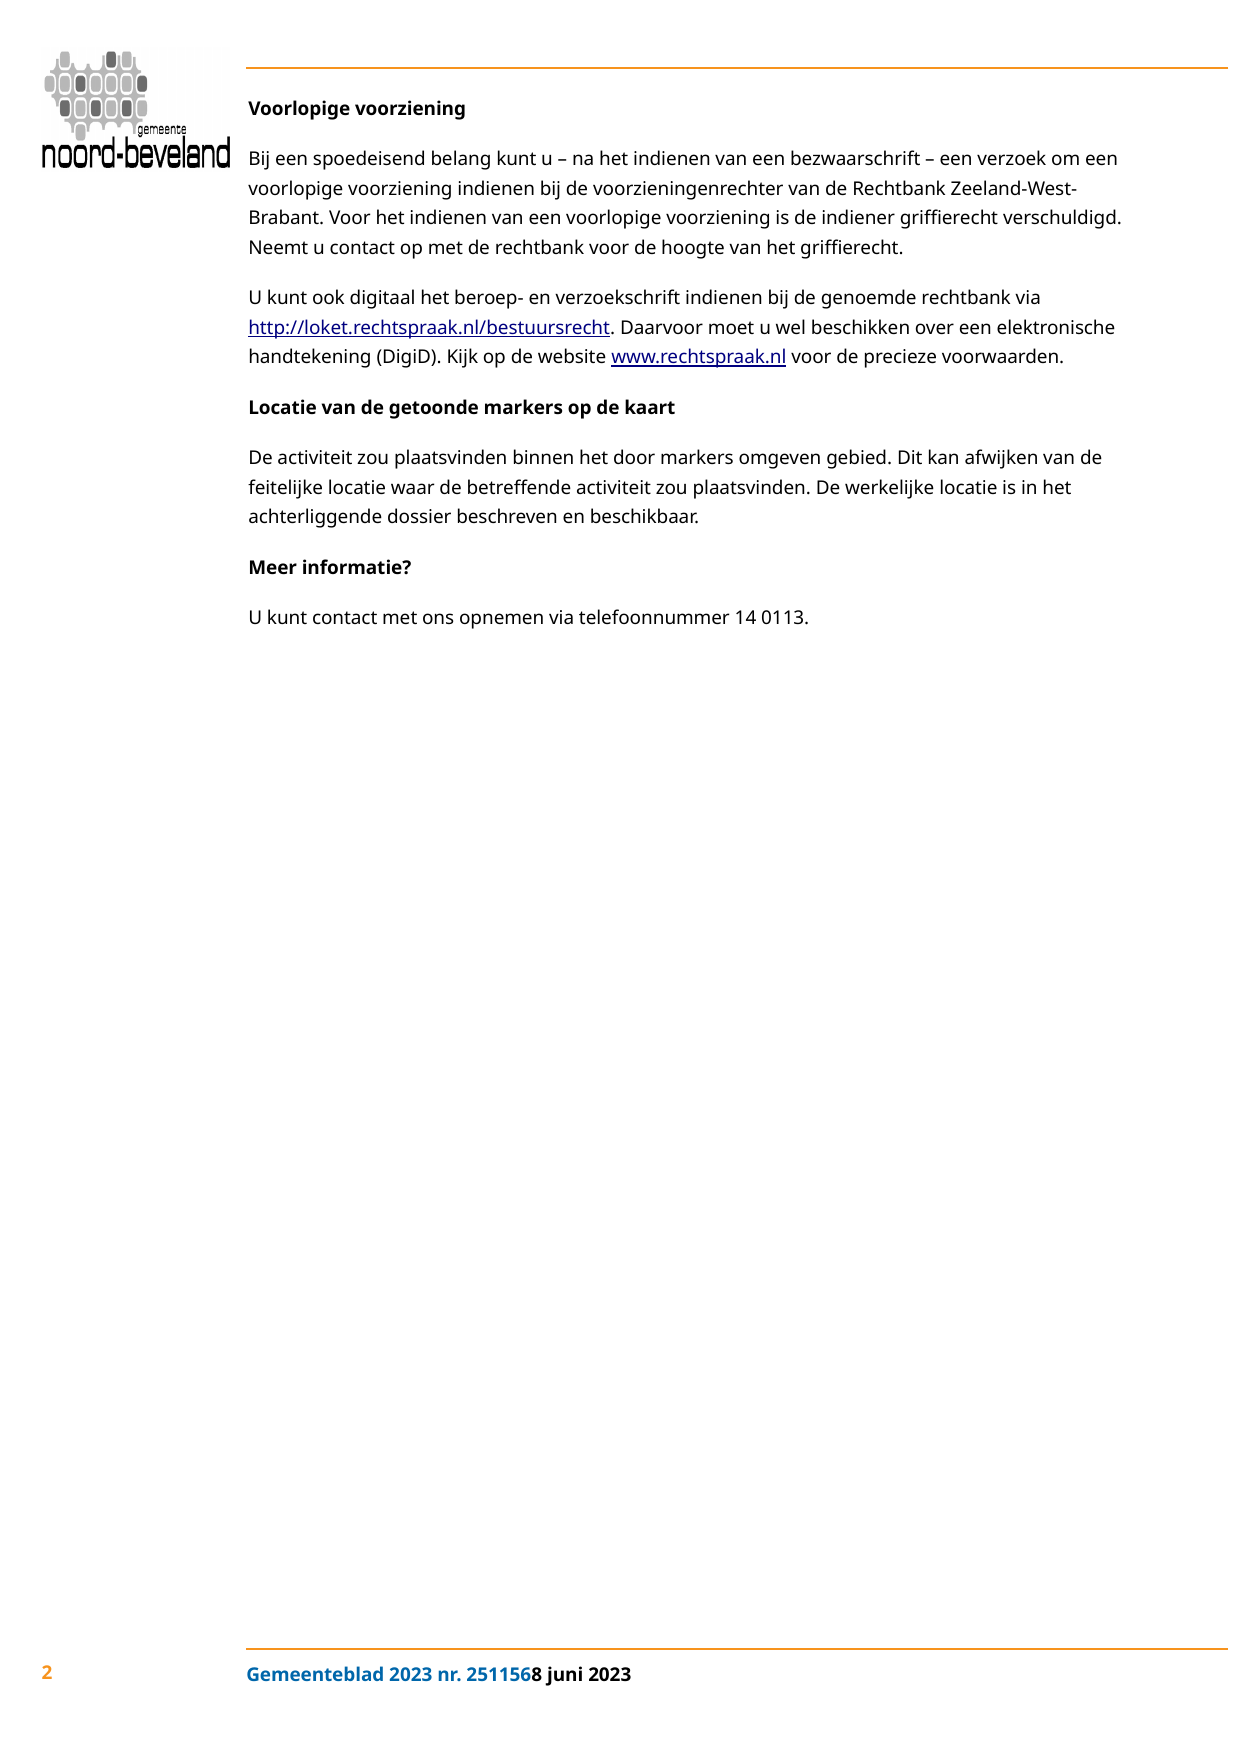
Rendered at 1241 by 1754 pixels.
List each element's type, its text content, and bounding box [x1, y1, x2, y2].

text U kunt ook digitaal het beroep- en verzoekschrift indienen bij de genoemde rechtbank via http://loket.rechtspraak.nl/bestuursrecht. Daarvoor moet u wel beschikken over een elektronische handtekening (DigiD). Kijk op de website www.rechtspraak.nl voor de precieze voorwaarden. [248, 284, 1152, 369]
text Bij een spoedeisend belang kunt u – na het indienen van een bezwaarschrift – een verzoek om een voorlopige voorziening indienen bij de voorzieningenrechter van de Rechtbank Zeeland-West-Brabant. Voor het indienen van een voorlopige voorziening is de indiener griffierecht verschuldigd. Neemt u contact op met de rechtbank voor de hoogte van het griffierecht. [248, 145, 1152, 260]
text De activiteit zou plaatsvinden binnen het door markers omgeven gebied. Dit kan afwijken van de feitelijke locatie waar de betreffende activiteit zou plaatsvinden. De werkelijke locatie is in het achterliggende dossier beschreven en beschikbaar. [248, 444, 1152, 529]
text U kunt contact met ons opnemen via telefoonnummer 14 0113. [248, 604, 1152, 630]
picture [41, 47, 231, 172]
text Locatie van de getoonde markers op de kaart [248, 394, 1152, 420]
text Meer informatie? [248, 554, 1152, 580]
text Voorlopige voorziening [248, 95, 1152, 121]
